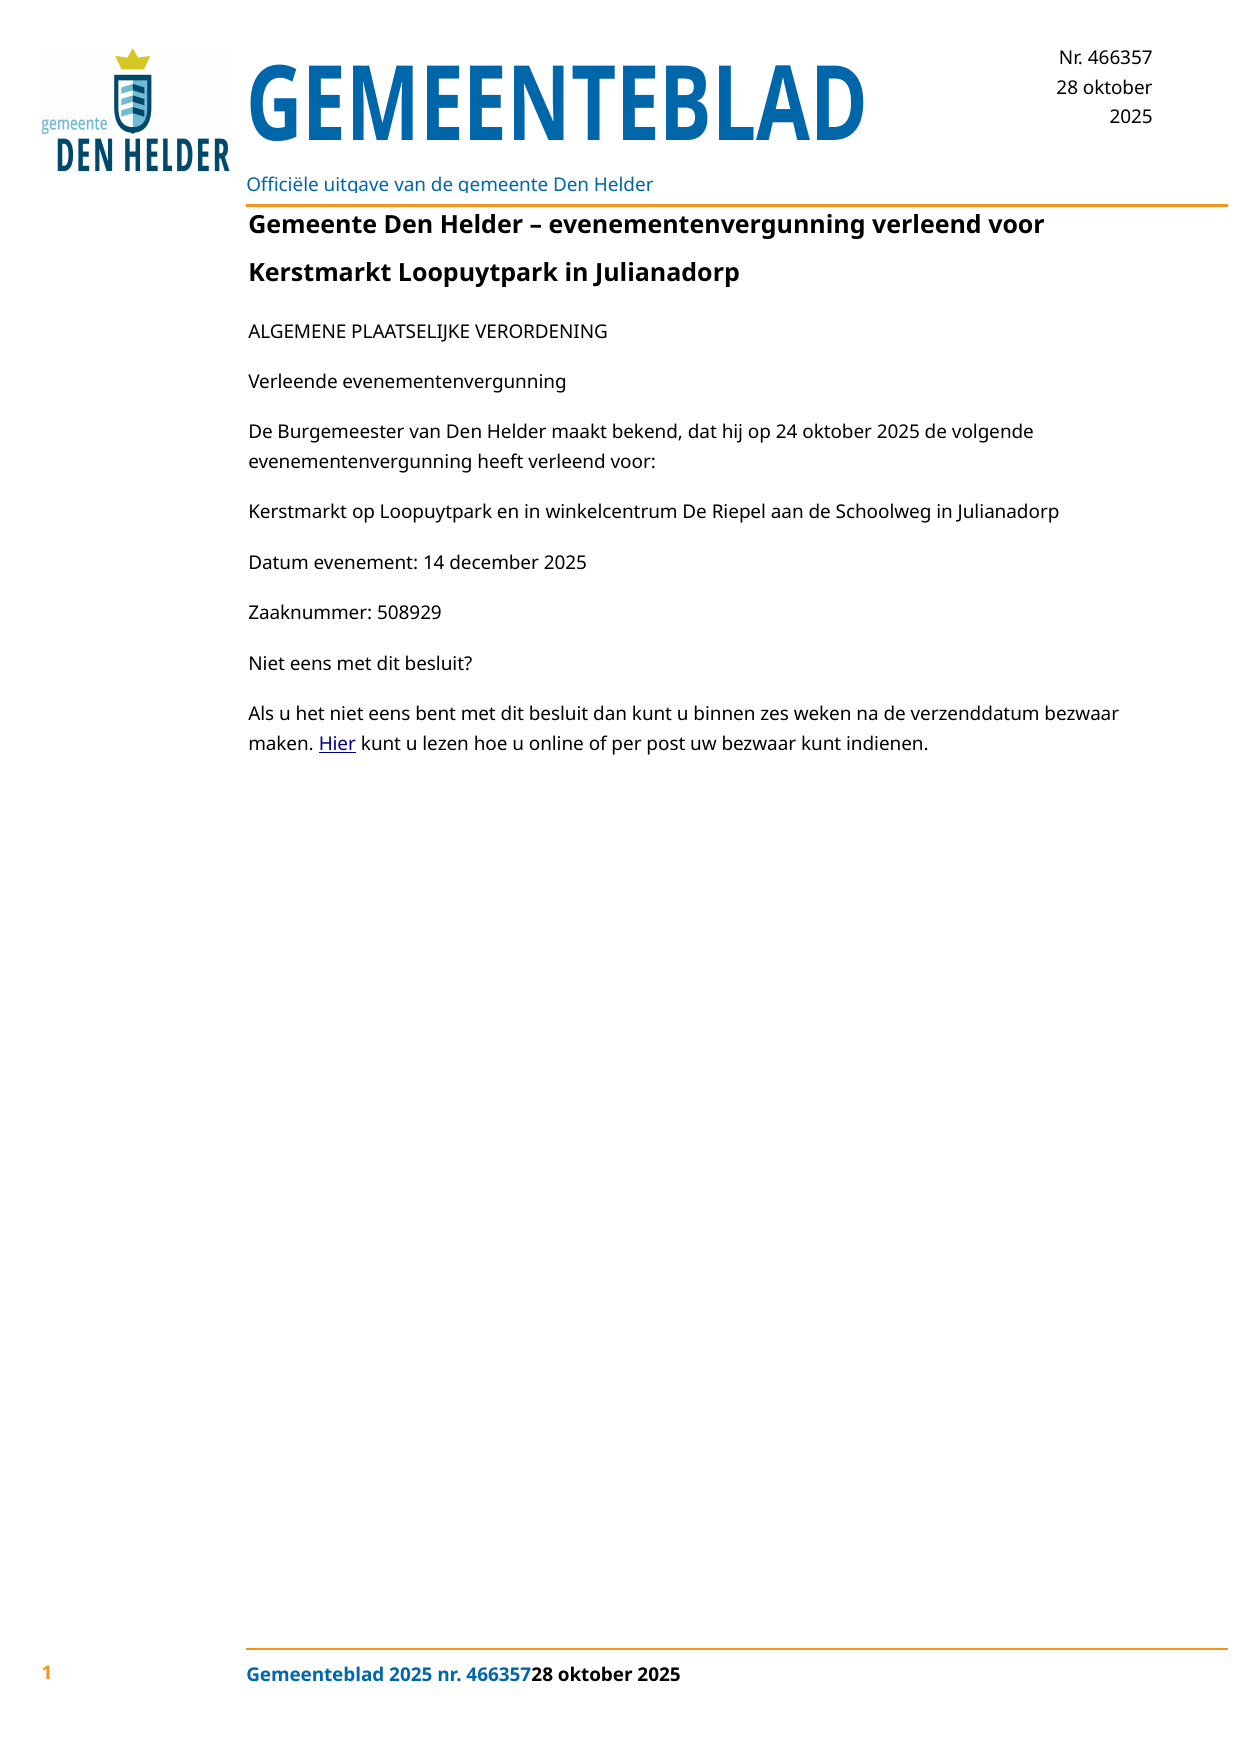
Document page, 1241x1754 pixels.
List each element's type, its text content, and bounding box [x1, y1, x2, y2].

picture [130, 157, 135, 172]
picture [41, 47, 231, 172]
text Zaaknummer: 508929 [248, 599, 1152, 625]
text Gemeente Den Helder – evenementenvergunning verleend voor Kerstmarkt Loopuytpark in Julianadorp [248, 207, 1152, 288]
text Datum evenement: 14 december 2025 [248, 549, 1152, 575]
text De Burgemeester van Den Helder maakt bekend, dat hij op 24 oktober 2025 de volgende evenementenvergunning heeft verleend voor: [248, 419, 1152, 474]
picture [182, 144, 187, 165]
text Niet eens met dit besluit? [248, 650, 1152, 676]
picture [100, 154, 106, 172]
text ALGEMENE PLAATSELIJKE VERORDENING [248, 318, 1152, 344]
text Verleende evenementenvergunning [248, 368, 1152, 394]
text Als u het niet eens bent met dit besluit dan kunt u binnen zes weken na de verzenddatum bezwaar maken. Hier kunt u lezen hoe u online of per post uw bezwaar kunt indienen. [248, 700, 1152, 756]
picture [220, 160, 224, 172]
picture [63, 144, 68, 165]
text Kerstmarkt op Loopuytpark en in winkelcentrum De Riepel aan de Schoolweg in Julianadorp [248, 499, 1152, 524]
